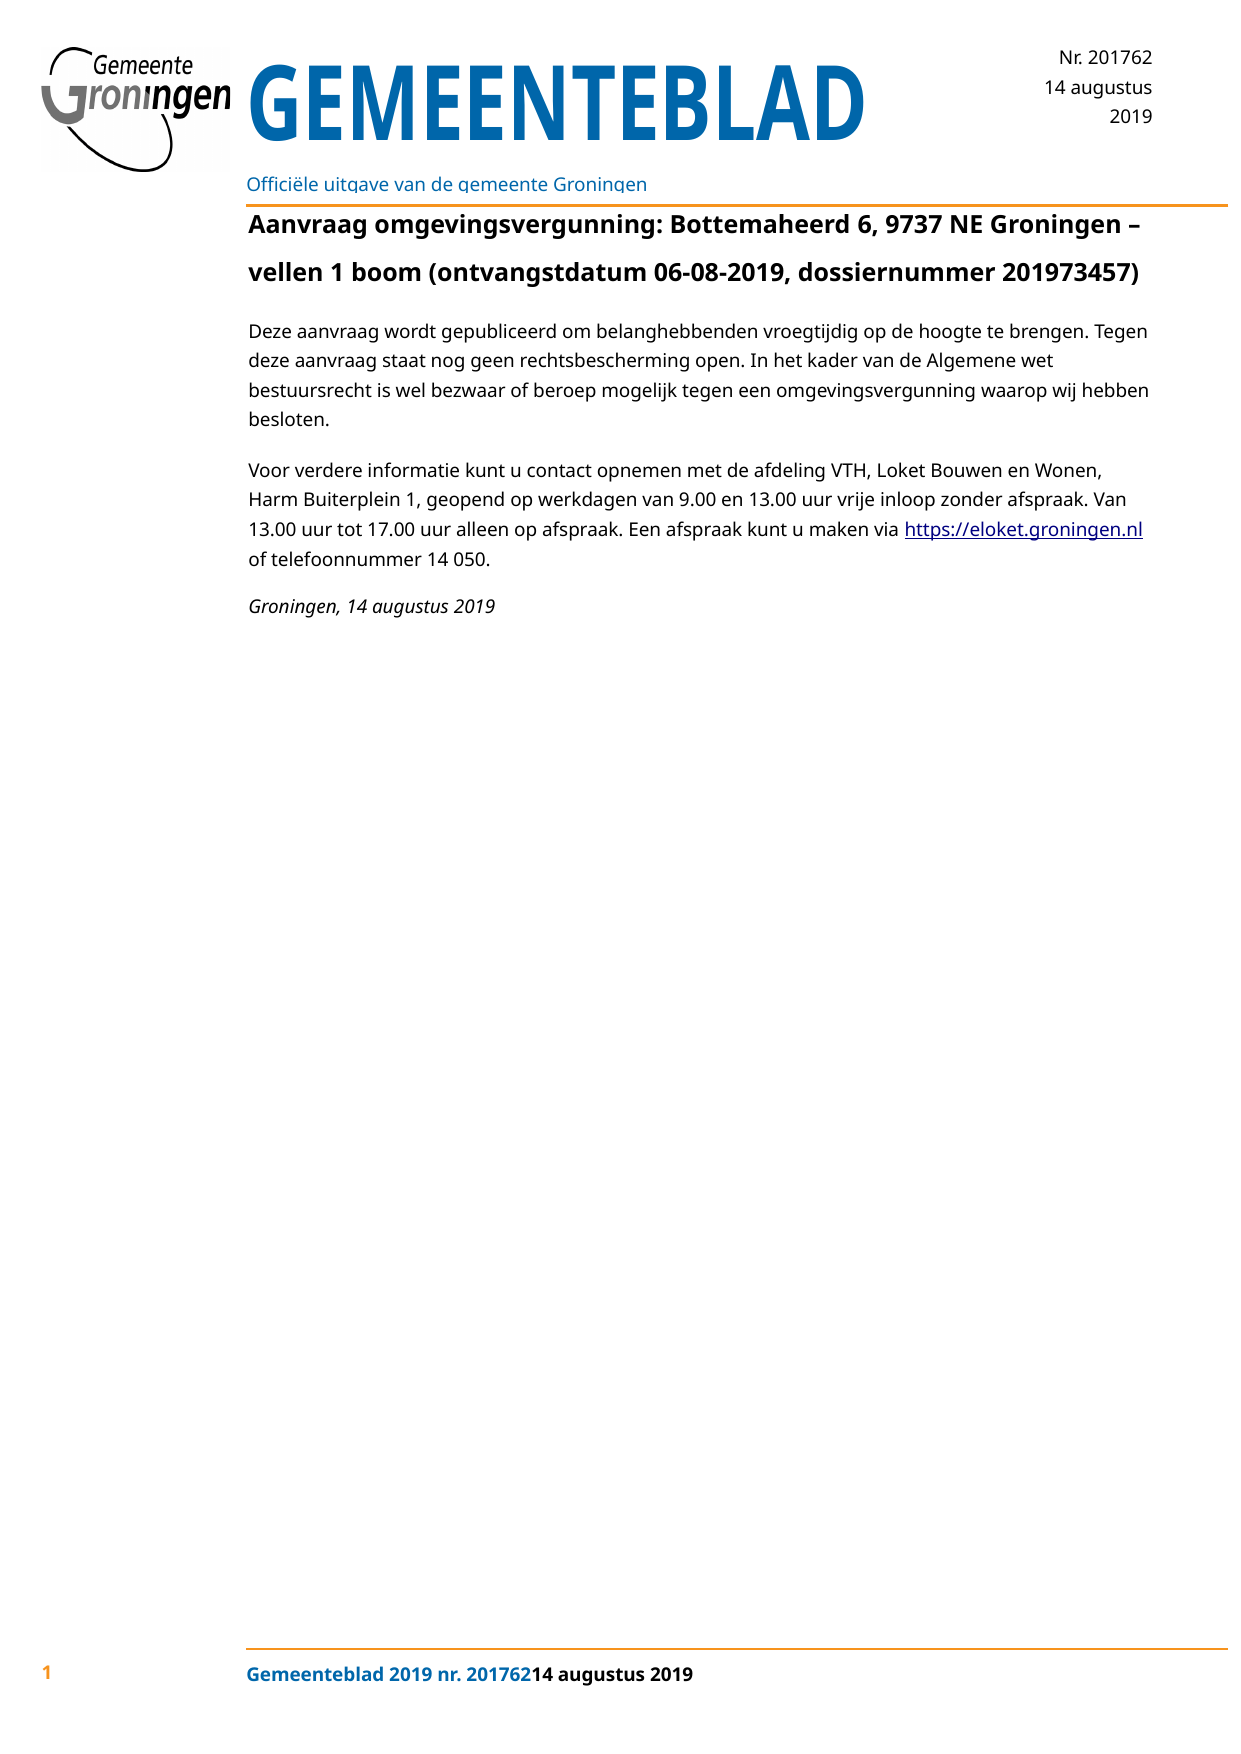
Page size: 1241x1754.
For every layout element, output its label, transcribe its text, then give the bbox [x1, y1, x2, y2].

picture [41, 47, 231, 172]
text Groningen, 14 augustus 2019 [248, 594, 1152, 619]
text Voor verdere informatie kunt u contact opnemen met de afdeling VTH, Loket Bouwen en Wonen, Harm Buiterplein 1, geopend op werkdagen van 9.00 en 13.00 uur vrije inloop zonder afspraak. Van 13.00 uur tot 17.00 uur alleen op afspraak. Een afspraak kunt u maken via https://eloket.groningen.nl of telefoonnummer 14 050. [248, 457, 1152, 572]
text Deze aanvraag wordt gepubliceerd om belanghebbenden vroegtijdig op de hoogte te brengen. Tegen deze aanvraag staat nog geen rechtsbescherming open. In het kader van de Algemene wet bestuursrecht is wel bezwaar of beroep mogelijk tegen een omgevingsvergunning waarop wij hebben besloten. [248, 318, 1152, 432]
text Aanvraag omgevingsvergunning: Bottemaheerd 6, 9737 NE Groningen –vellen 1 boom (ontvangstdatum 06-08-2019, dossiernummer 201973457) [248, 207, 1152, 288]
